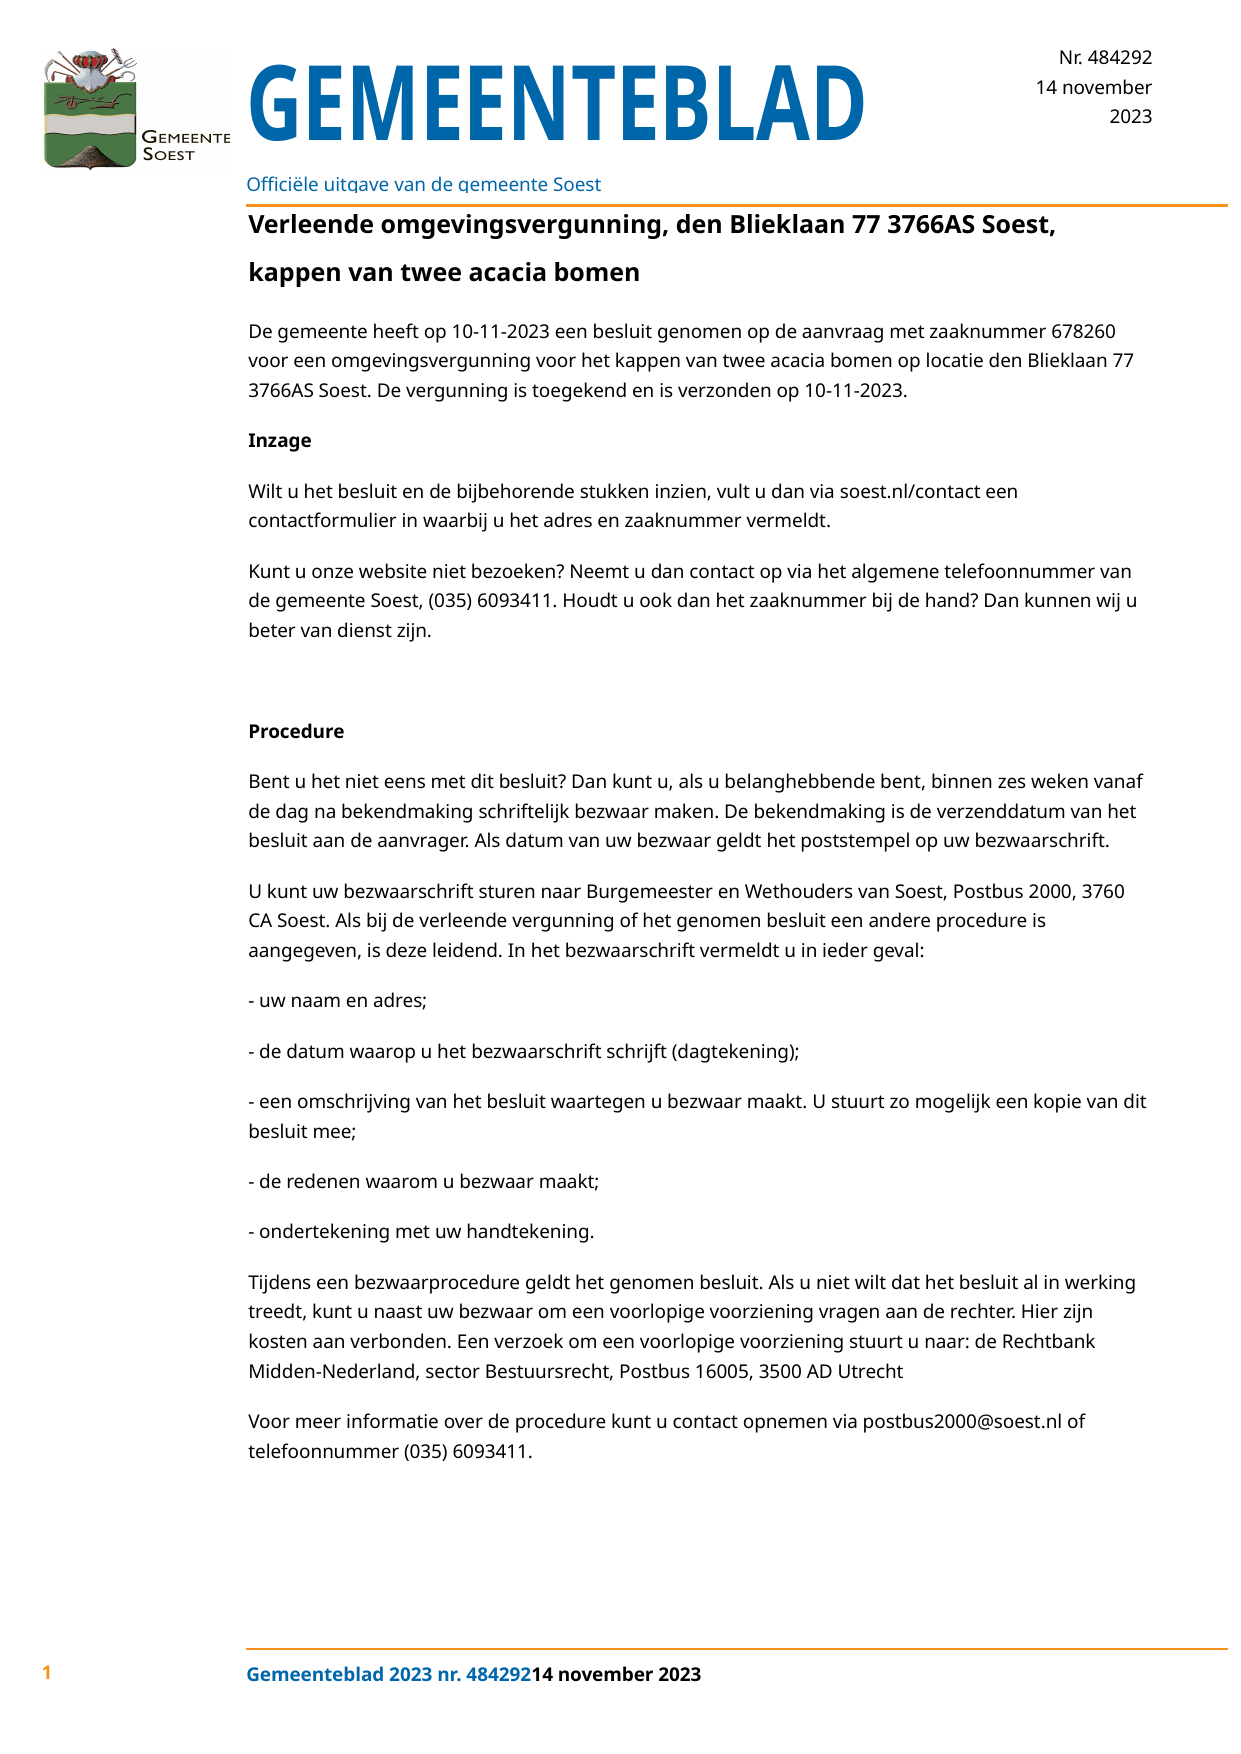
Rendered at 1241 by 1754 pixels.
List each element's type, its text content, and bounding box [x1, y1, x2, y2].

text Wilt u het besluit en de bijbehorende stukken inzien, vult u dan via soest.nl/contact een contactformulier in waarbij u het adres en zaaknummer vermeldt. [248, 478, 1152, 533]
text U kunt uw bezwaarschrift sturen naar Burgemeester en Wethouders van Soest, Postbus 2000, 3760 CA Soest. Als bij de verleende vergunning of het genomen besluit een andere procedure is aangegeven, is deze leidend. In het bezwaarschrift vermeldt u in ieder geval: [248, 878, 1152, 963]
text - een omschrijving van het besluit waartegen u bezwaar maakt. U stuurt zo mogelijk een kopie van dit besluit mee; [248, 1088, 1152, 1144]
text Bent u het niet eens met dit besluit? Dan kunt u, als u belanghebbende bent, binnen zes weken vanaf de dag na bekendmaking schriftelijk bezwaar maken. De bekendmaking is de verzenddatum van het besluit aan de aanvrager. Als datum van uw bezwaar geldt het poststempel op uw bezwaarschrift. [248, 768, 1152, 853]
text De gemeente heeft op 10-11-2023 een besluit genomen op de aanvraag met zaaknummer 678260 voor een omgevingsvergunning voor het kappen van twee acacia bomen op locatie den Blieklaan 77 3766AS Soest. De vergunning is toegekend en is verzonden op 10-11-2023. [248, 318, 1152, 403]
text Inzage [248, 427, 1152, 453]
text - ondertekening met uw handtekening. [248, 1219, 1152, 1244]
picture [41, 47, 231, 172]
text - uw naam en adres; [248, 987, 1152, 1013]
text - de redenen waarom u bezwaar maakt; [248, 1168, 1152, 1194]
text Voor meer informatie over de procedure kunt u contact opnemen via postbus2000@soest.nl of telefoonnummer (035) 6093411. [248, 1408, 1152, 1464]
text Tijdens een bezwaarprocedure geldt het genomen besluit. Als u niet wilt dat het besluit al in werking treedt, kunt u naast uw bezwaar om een voorlopige voorziening vragen aan de rechter. Hier zijn kosten aan verbonden. Een verzoek om een voorlopige voorziening stuurt u naar: de Rechtbank Midden-Nederland, sector Bestuursrecht, Postbus 16005, 3500 AD Utrecht [248, 1269, 1152, 1384]
text Verleende omgevingsvergunning, den Blieklaan 77 3766AS Soest, kappen van twee acacia bomen [248, 207, 1152, 288]
text Kunt u onze website niet bezoeken? Neemt u dan contact op via het algemene telefoonnummer van de gemeente Soest, (035) 6093411. Houdt u ook dan het zaaknummer bij de hand? Dan kunnen wij u beter van dienst zijn. [248, 558, 1152, 643]
text Procedure [248, 718, 1152, 744]
text - de datum waarop u het bezwaarschrift schrijft (dagtekening); [248, 1038, 1152, 1064]
